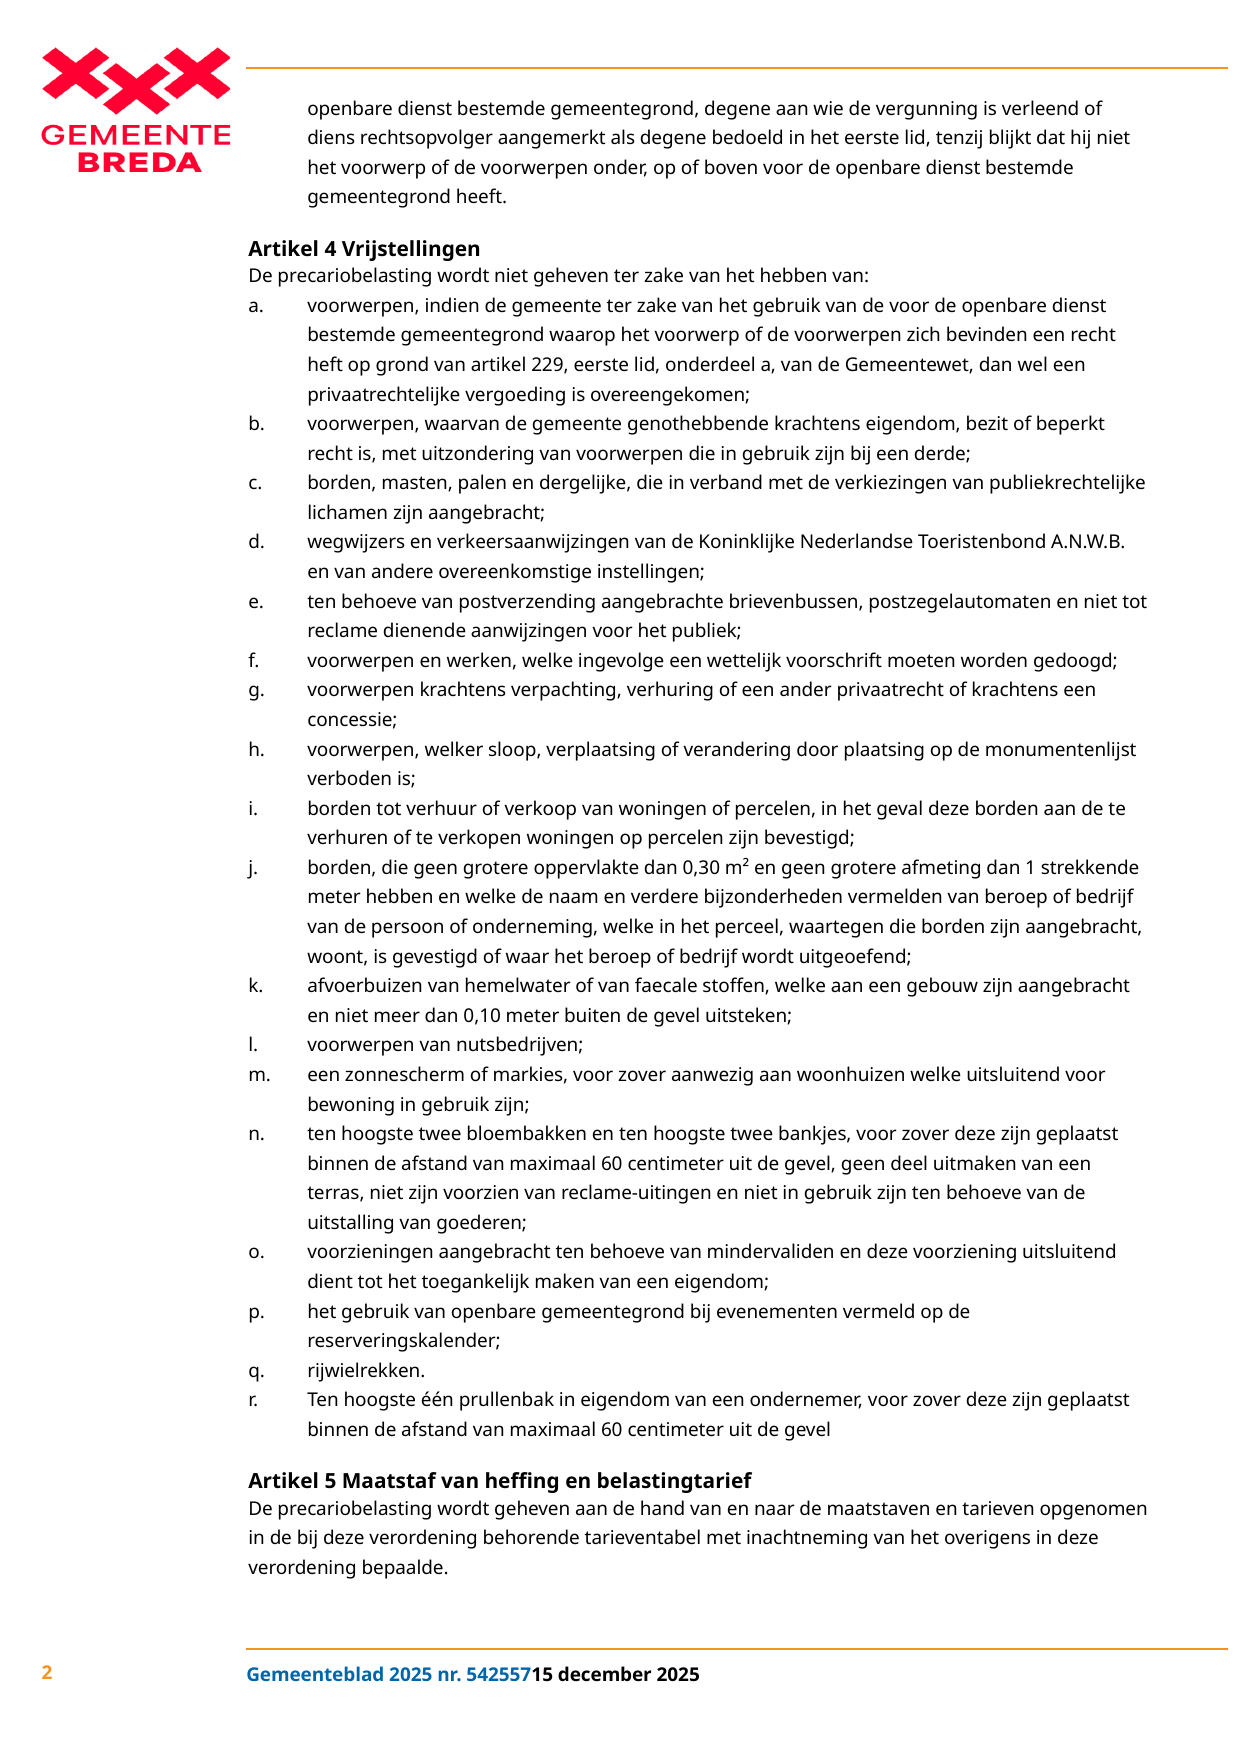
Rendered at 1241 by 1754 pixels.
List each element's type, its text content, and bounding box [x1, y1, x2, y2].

list openbare dienst bestemde gemeentegrond, degene aan wie de vergunning is verleend of diens rechtsopvolger aangemerkt als degene bedoeld in het eerste lid, tenzij blijkt dat hij niet het voorwerp of de voorwerpen onder, op of boven voor de openbare dienst bestemde gemeentegrond heeft. [248, 95, 1152, 209]
list voorwerpen, waarvan de gemeente genothebbende krachtens eigendom, bezit of beperkt recht is, met uitzondering van voorwerpen die in gebruik zijn bij een derde; [248, 410, 1152, 466]
text De precariobelasting wordt niet geheven ter zake van het hebben van: [248, 262, 1152, 288]
list borden, die geen grotere oppervlakte dan 0,30 m² en geen grotere afmeting dan 1 strekkende meter hebben en welke de naam en verdere bijzonderheden vermelden van beroep of bedrijf van de persoon of onderneming, welke in het perceel, waartegen die borden zijn aangebracht, woont, is gevestigd of waar het beroep of bedrijf wordt uitgeoefend; [248, 854, 1152, 968]
picture [41, 47, 231, 172]
list ten hoogste twee bloembakken en ten hoogste twee bankjes, voor zover deze zijn geplaatst binnen de afstand van maximaal 60 centimeter uit de gevel, geen deel uitmaken van een terras, niet zijn voorzien van reclame-uitingen en niet in gebruik zijn ten behoeve van de uitstalling van goederen; [248, 1120, 1152, 1235]
list voorwerpen, indien de gemeente ter zake van het gebruik van de voor de openbare dienst bestemde gemeentegrond waarop het voorwerp of de voorwerpen zich bevinden een recht heft op grond van artikel 229, eerste lid, onderdeel a, van de Gemeentewet, dan wel een privaatrechtelijke vergoeding is overeengekomen; [248, 292, 1152, 406]
list voorwerpen en werken, welke ingevolge een wettelijk voorschrift moeten worden gedoogd; [248, 647, 1152, 673]
text Artikel 4 Vrijstellingen [248, 234, 1152, 262]
list een zonnescherm of markies, voor zover aanwezig aan woonhuizen welke uitsluitend voor bewoning in gebruik zijn; [248, 1061, 1152, 1116]
list voorwerpen, welker sloop, verplaatsing of verandering door plaatsing op de monumentenlijst verboden is; [248, 736, 1152, 791]
list voorwerpen krachtens verpachting, verhuring of een ander privaatrecht of krachtens een concessie; [248, 677, 1152, 732]
text Artikel 5 Maatstaf van heffing en belastingtarief [248, 1467, 1152, 1495]
list ten behoeve van postverzending aangebrachte brievenbussen, postzegelautomaten en niet tot reclame dienende aanwijzingen voor het publiek; [248, 588, 1152, 643]
list rijwielrekken. [248, 1357, 1152, 1383]
list het gebruik van openbare gemeentegrond bij evenementen vermeld op de reserveringskalender; [248, 1298, 1152, 1353]
list Ten hoogste één prullenbak in eigendom van een ondernemer, voor zover deze zijn geplaatst binnen de afstand van maximaal 60 centimeter uit de gevel [248, 1387, 1152, 1442]
text De precariobelasting wordt geheven aan de hand van en naar de maatstaven en tarieven opgenomen in de bij deze verordening behorende tarieventabel met inachtneming van het overigens in deze verordening bepaalde. [248, 1495, 1152, 1580]
list voorwerpen van nutsbedrijven; [248, 1032, 1152, 1057]
list borden, masten, palen en dergelijke, die in verband met de verkiezingen van publiekrechtelijke lichamen zijn aangebracht; [248, 469, 1152, 525]
list afvoerbuizen van hemelwater of van faecale stoffen, welke aan een gebouw zijn aangebracht en niet meer dan 0,10 meter buiten de gevel uitsteken; [248, 972, 1152, 1028]
list borden tot verhuur of verkoop van woningen of percelen, in het geval deze borden aan de te verhuren of te verkopen woningen op percelen zijn bevestigd; [248, 795, 1152, 850]
list wegwijzers en verkeersaanwijzingen van de Koninklijke Nederlandse Toeristenbond A.N.W.B. en van andere overeenkomstige instellingen; [248, 529, 1152, 584]
list voorzieningen aangebracht ten behoeve van mindervaliden en deze voorziening uitsluitend dient tot het toegankelijk maken van een eigendom; [248, 1239, 1152, 1294]
